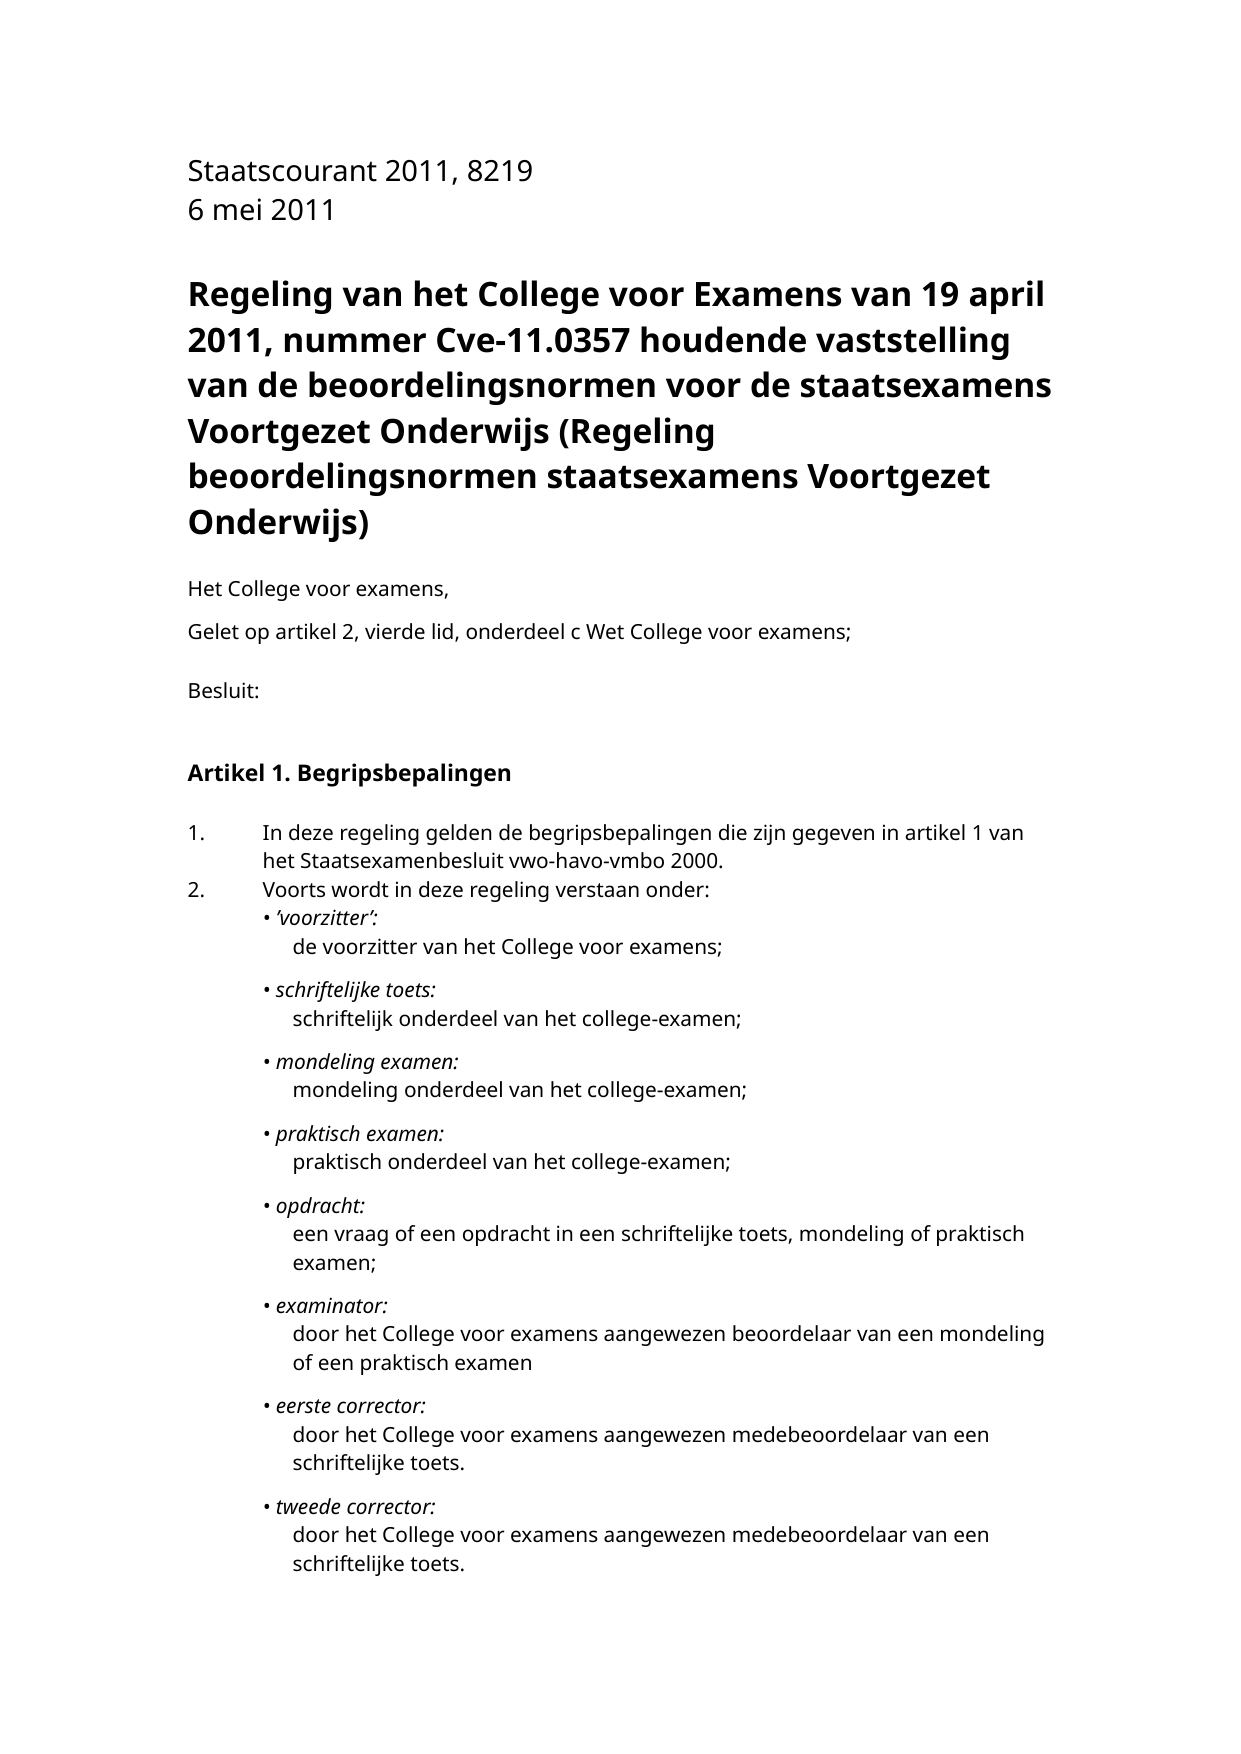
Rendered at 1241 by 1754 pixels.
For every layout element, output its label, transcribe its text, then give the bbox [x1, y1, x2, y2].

list schriftelijk onderdeel van het college-examen; [217, 1004, 1053, 1032]
list door het College voor examens aangewezen medebeoordelaar van een schriftelijke toets. [217, 1520, 1053, 1577]
text Staatscourant 2011, 8219 [187, 150, 1053, 190]
list • mondeling examen: [187, 1047, 1053, 1076]
list praktisch onderdeel van het college-examen; [217, 1147, 1053, 1176]
text Besluit: [187, 676, 1053, 704]
list door het College voor examens aangewezen medebeoordelaar van een schriftelijke toets. [217, 1420, 1053, 1477]
subtitle Artikel 1. Begripsbepalingen [187, 757, 1053, 788]
list door het College voor examens aangewezen beoordelaar van een mondeling of een praktisch examen [217, 1319, 1053, 1376]
list Voorts wordt in deze regeling verstaan onder: [187, 875, 1053, 903]
list • praktisch examen: [187, 1119, 1053, 1147]
text 6 mei 2011 [187, 190, 1053, 229]
list • examinator: [187, 1291, 1053, 1319]
list • schriftelijke toets: [187, 975, 1053, 1004]
list In deze regeling gelden de begripsbepalingen die zijn gegeven in artikel 1 van het Staatsexamenbesluit vwo-havo-vmbo 2000. [187, 818, 1053, 875]
list een vraag of een opdracht in een schriftelijke toets, mondeling of praktisch examen; [217, 1219, 1053, 1276]
list • opdracht: [187, 1191, 1053, 1219]
list • eerste corrector: [187, 1391, 1053, 1420]
text Gelet op artikel 2, vierde lid, onderdeel c Wet College voor examens; [187, 617, 1053, 646]
text Het College voor examens, [187, 574, 1053, 602]
list de voorzitter van het College voor examens; [217, 932, 1053, 960]
list • tweede corrector: [187, 1492, 1053, 1520]
list mondeling onderdeel van het college-examen; [217, 1076, 1053, 1104]
list • ’voorzitter’: [187, 903, 1053, 932]
subtitle Regeling van het College voor Examens van 19 april 2011, nummer Cve-11.0357 houdende vaststelling van de beoordelingsnormen voor de staatsexamens Voortgezet Onderwijs (Regeling beoordelingsnormen staatsexamens Voortgezet Onderwijs) [187, 271, 1053, 544]
